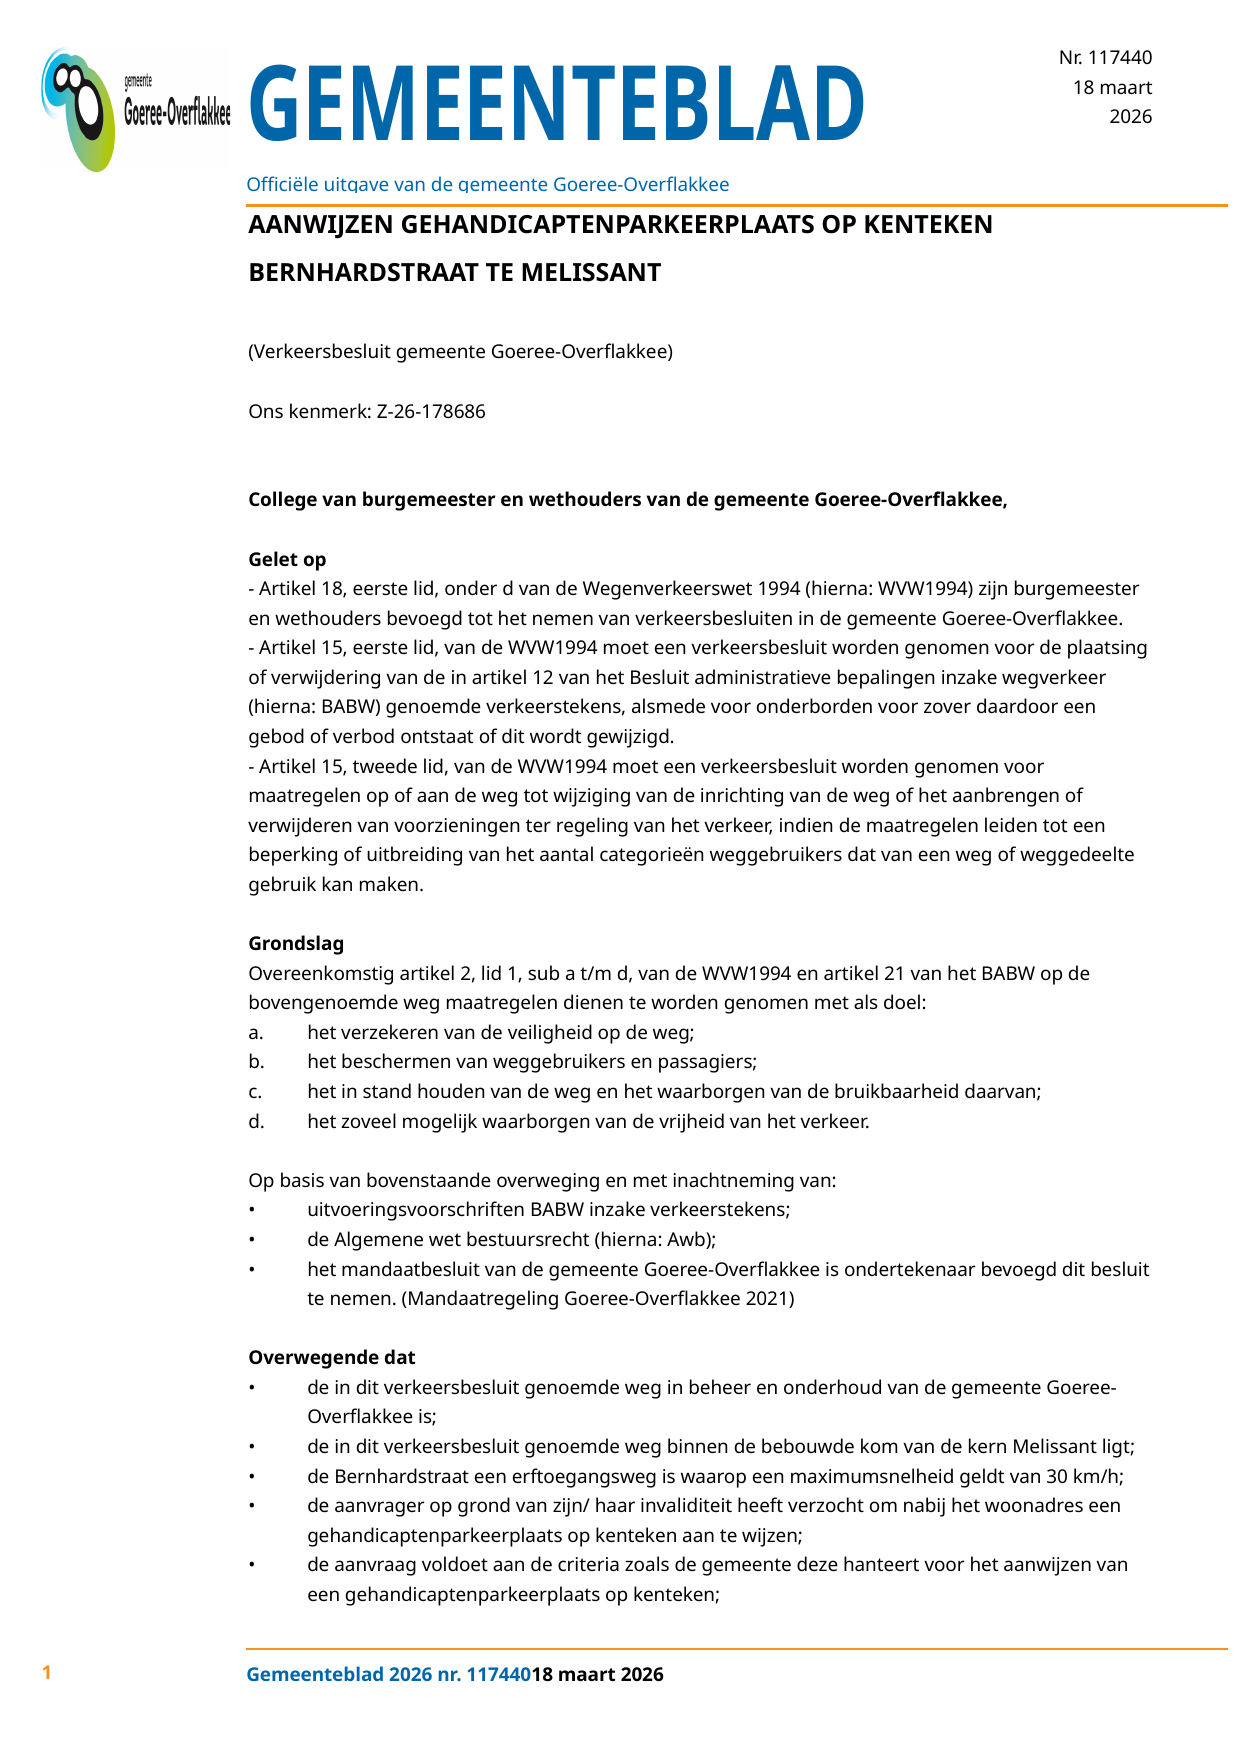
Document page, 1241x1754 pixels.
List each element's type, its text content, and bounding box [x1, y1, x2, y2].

picture [41, 47, 231, 172]
list de in dit verkeersbesluit genoemde weg binnen de bebouwde kom van de kern Melissant ligt; [248, 1433, 1152, 1459]
list de aanvraag voldoet aan de criteria zoals de gemeente deze hanteert voor het aanwijzen van een gehandicaptenparkeerplaats op kenteken; [248, 1552, 1152, 1607]
list de Bernhardstraat een erftoegangsweg is waarop een maximumsnelheid geldt van 30 km/h; [248, 1463, 1152, 1488]
list uitvoeringsvoorschriften BABW inzake verkeerstekens; [248, 1197, 1152, 1222]
text College van burgemeester en wethouders van de gemeente Goeree-Overflakkee, [248, 487, 1152, 512]
list de aanvrager op grond van zijn/ haar invaliditeit heeft verzocht om nabij het woonadres een gehandicaptenparkeerplaats op kenteken aan te wijzen; [248, 1492, 1152, 1548]
text AANWIJZEN GEHANDICAPTENPARKEERPLAATS OP KENTEKEN BERNHARDSTRAAT TE MELISSANT [248, 207, 1152, 288]
list de in dit verkeersbesluit genoemde weg in beheer en onderhoud van de gemeente Goeree-Overflakkee is; [248, 1374, 1152, 1429]
text - Artikel 15, eerste lid, van de WVW1994 moet een verkeersbesluit worden genomen voor de plaatsing of verwijdering van de in artikel 12 van het Besluit administratieve bepalingen inzake wegverkeer (hierna: BABW) genoemde verkeerstekens, alsmede voor onderborden voor zover daardoor een gebod of verbod ontstaat of dit wordt gewijzigd. [248, 634, 1152, 749]
text Grondslag [248, 930, 1152, 956]
text Overwegende dat [248, 1344, 1152, 1370]
list het mandaatbesluit van de gemeente Goeree-Overflakkee is ondertekenaar bevoegd dit besluit te nemen. (Mandaatregeling Goeree-Overflakkee 2021) [248, 1256, 1152, 1311]
text Gelet op [248, 546, 1152, 571]
text (Verkeersbesluit gemeente Goeree-Overflakkee) [248, 339, 1152, 364]
list het beschermen van weggebruikers en passagiers; [248, 1049, 1152, 1074]
text Overeenkomstig artikel 2, lid 1, sub a t/m d, van de WVW1994 en artikel 21 van het BABW op de bovengenoemde weg maatregelen dienen te worden genomen met als doel: [248, 960, 1152, 1015]
text Op basis van bovenstaande overweging en met inachtneming van: [248, 1167, 1152, 1193]
list de Algemene wet bestuursrecht (hierna: Awb); [248, 1226, 1152, 1252]
text - Artikel 15, tweede lid, van de WVW1994 moet een verkeersbesluit worden genomen voor maatregelen op of aan de weg tot wijziging van de inrichting van de weg of het aanbrengen of verwijderen van voorzieningen ter regeling van het verkeer, indien de maatregelen leiden tot een beperking of uitbreiding van het aantal categorieën weggebruikers dat van een weg of weggedeelte gebruik kan maken. [248, 753, 1152, 897]
text Ons kenmerk: Z-26-178686 [248, 398, 1152, 423]
list het zoveel mogelijk waarborgen van de vrijheid van het verkeer. [248, 1108, 1152, 1133]
text - Artikel 18, eerste lid, onder d van de Wegenverkeerswet 1994 (hierna: WVW1994) zijn burgemeester en wethouders bevoegd tot het nemen van verkeersbesluiten in de gemeente Goeree-Overflakkee. [248, 575, 1152, 631]
list het verzekeren van de veiligheid op de weg; [248, 1019, 1152, 1045]
list het in stand houden van de weg en het waarborgen van de bruikbaarheid daarvan; [248, 1078, 1152, 1104]
